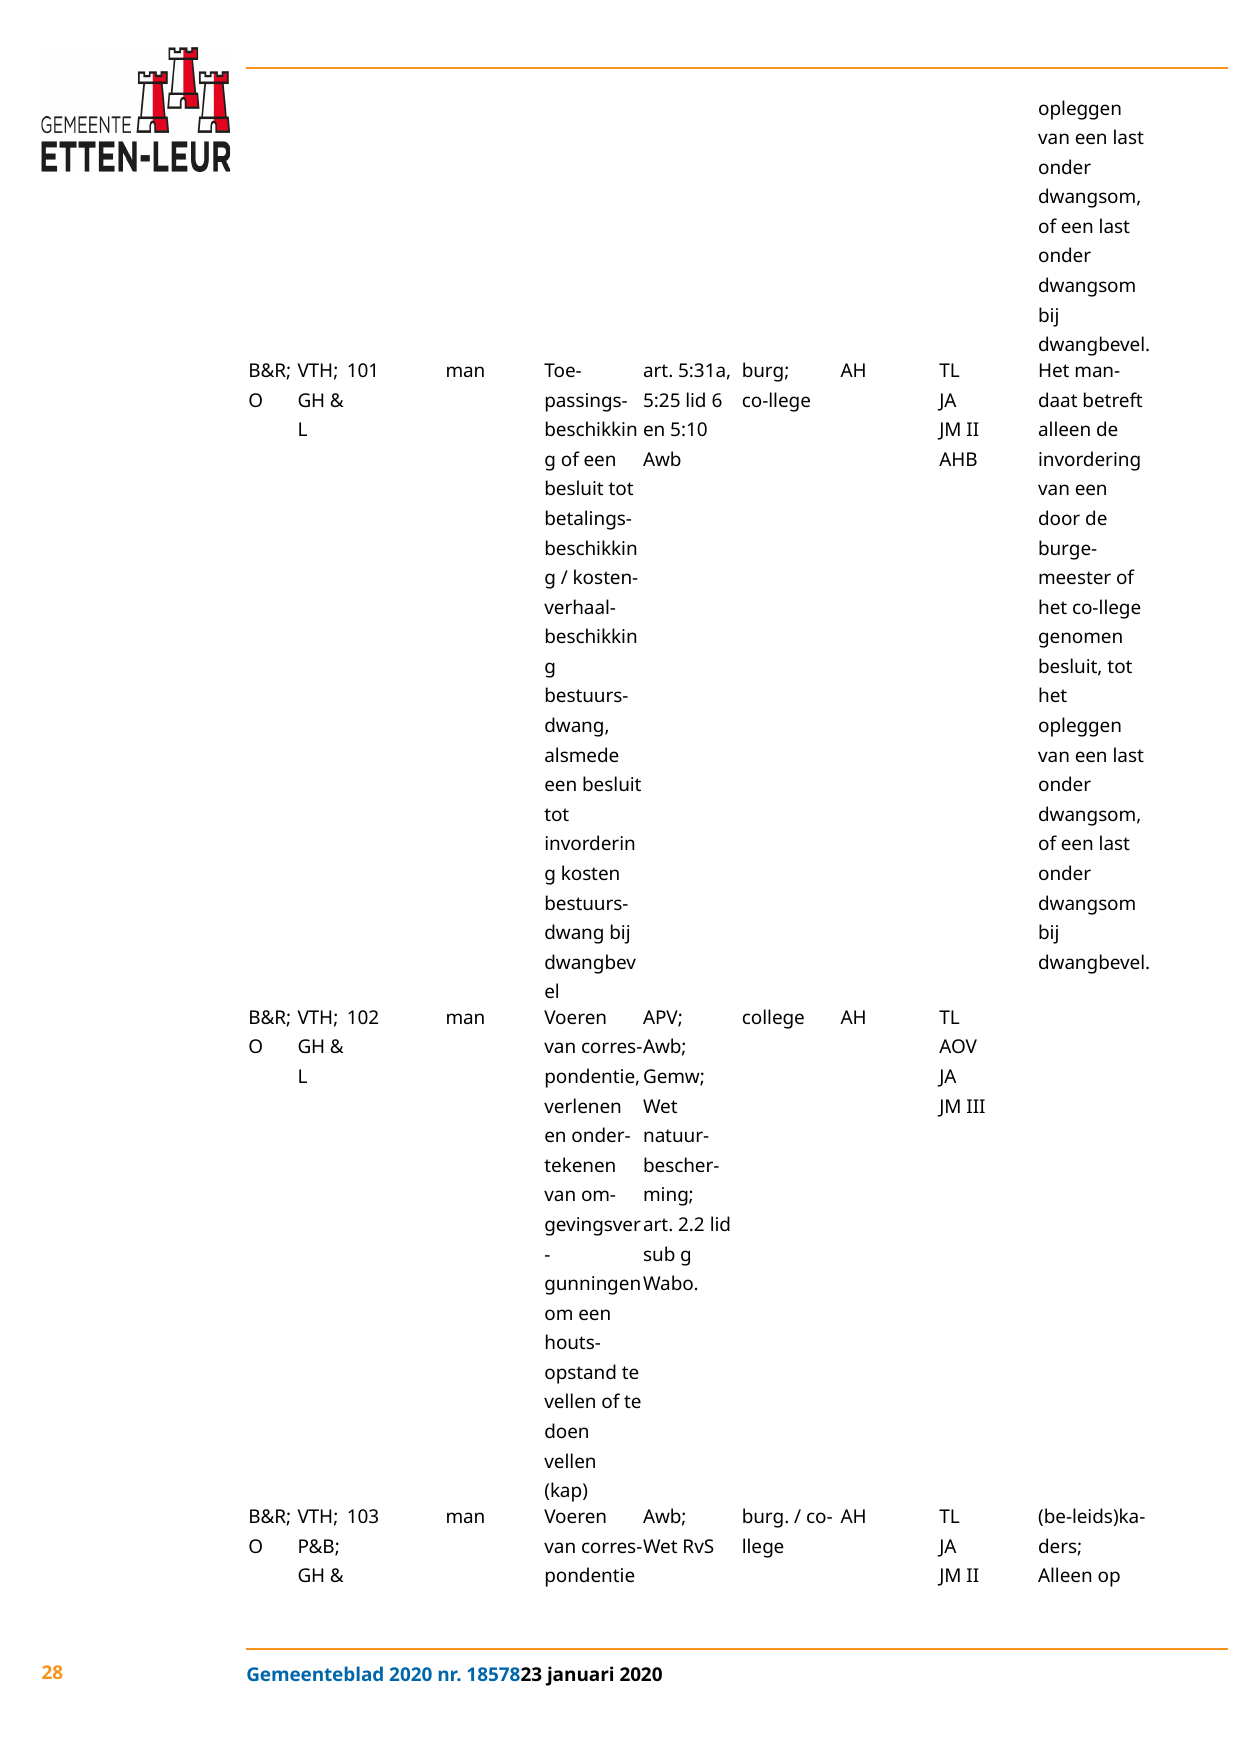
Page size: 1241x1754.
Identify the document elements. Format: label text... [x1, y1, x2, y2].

table_cell [396, 357, 445, 1004]
table_cell AH [840, 357, 939, 1004]
table_cell AH [840, 1004, 939, 1503]
table_cell (be-leids)ka-ders; Alleen op [1038, 1503, 1152, 1588]
table_cell TL JA JM II AHB [939, 357, 1038, 1004]
table_cell VTH; GH & L [297, 357, 347, 1004]
table_cell Awb; Wet RvS [643, 1503, 742, 1588]
table_cell opleggen van een last onder dwangsom, of een last onder dwangsom bij dwangbevel. [1038, 95, 1152, 357]
table_cell [742, 95, 840, 357]
table_cell B&R; O [248, 357, 297, 1004]
table_cell Voeren van corres-pondentie, verlenen en onder-tekenen van om-gevingsver-gunningen om een houts-opstand te vellen of te doen vellen (kap) [544, 1004, 643, 1503]
table_cell [643, 95, 742, 357]
table_cell man [445, 357, 544, 1004]
table_cell college [742, 1004, 840, 1503]
table_cell [840, 95, 939, 357]
picture [41, 47, 231, 172]
table_cell 102 [347, 1004, 396, 1503]
table_cell TL JA JM II [939, 1503, 1038, 1588]
table_cell man [445, 1004, 544, 1503]
table_cell art. 5:31a, 5:25 lid 6 en 5:10 Awb [643, 357, 742, 1004]
table_cell TL AOV JA JM III [939, 1004, 1038, 1503]
table_cell B&R; O [248, 1004, 297, 1503]
table_cell [396, 1004, 445, 1503]
table_cell [347, 95, 396, 357]
table_cell VTH; P&B; GH & [297, 1503, 347, 1588]
table_cell APV; Awb; Gemw; Wet natuur-bescher-ming; art. 2.2 lid sub g Wabo. [643, 1004, 742, 1503]
table_cell B&R; O [248, 1503, 297, 1588]
table_cell [396, 95, 445, 357]
table_cell [939, 95, 1038, 357]
table_cell AH [840, 1503, 939, 1588]
table_cell [297, 95, 347, 357]
table_cell 103 [347, 1503, 396, 1588]
table_cell [248, 95, 297, 357]
table_cell Voeren van corres-pondentie [544, 1503, 643, 1588]
table_cell [396, 1503, 445, 1588]
table_cell burg; co-llege [742, 357, 840, 1004]
table_cell 101 [347, 357, 396, 1004]
table_cell [1038, 1004, 1152, 1503]
table_cell VTH; GH & L [297, 1004, 347, 1503]
table_cell [544, 95, 643, 357]
table_cell man [445, 1503, 544, 1588]
table_cell [445, 95, 544, 357]
table_cell Toe-passings-beschikking of een besluit tot betalings-beschikking / kosten-verhaal-beschikking bestuurs-dwang, alsmede een besluit tot invordering kosten bestuurs-dwang bij dwangbevel [544, 357, 643, 1004]
table_cell burg. / co-llege [742, 1503, 840, 1588]
table_cell Het man-daat betreft alleen de invordering van een door de burge-meester of het co-llege genomen besluit, tot het opleggen van een last onder dwangsom, of een last onder dwangsom bij dwangbevel. [1038, 357, 1152, 1004]
